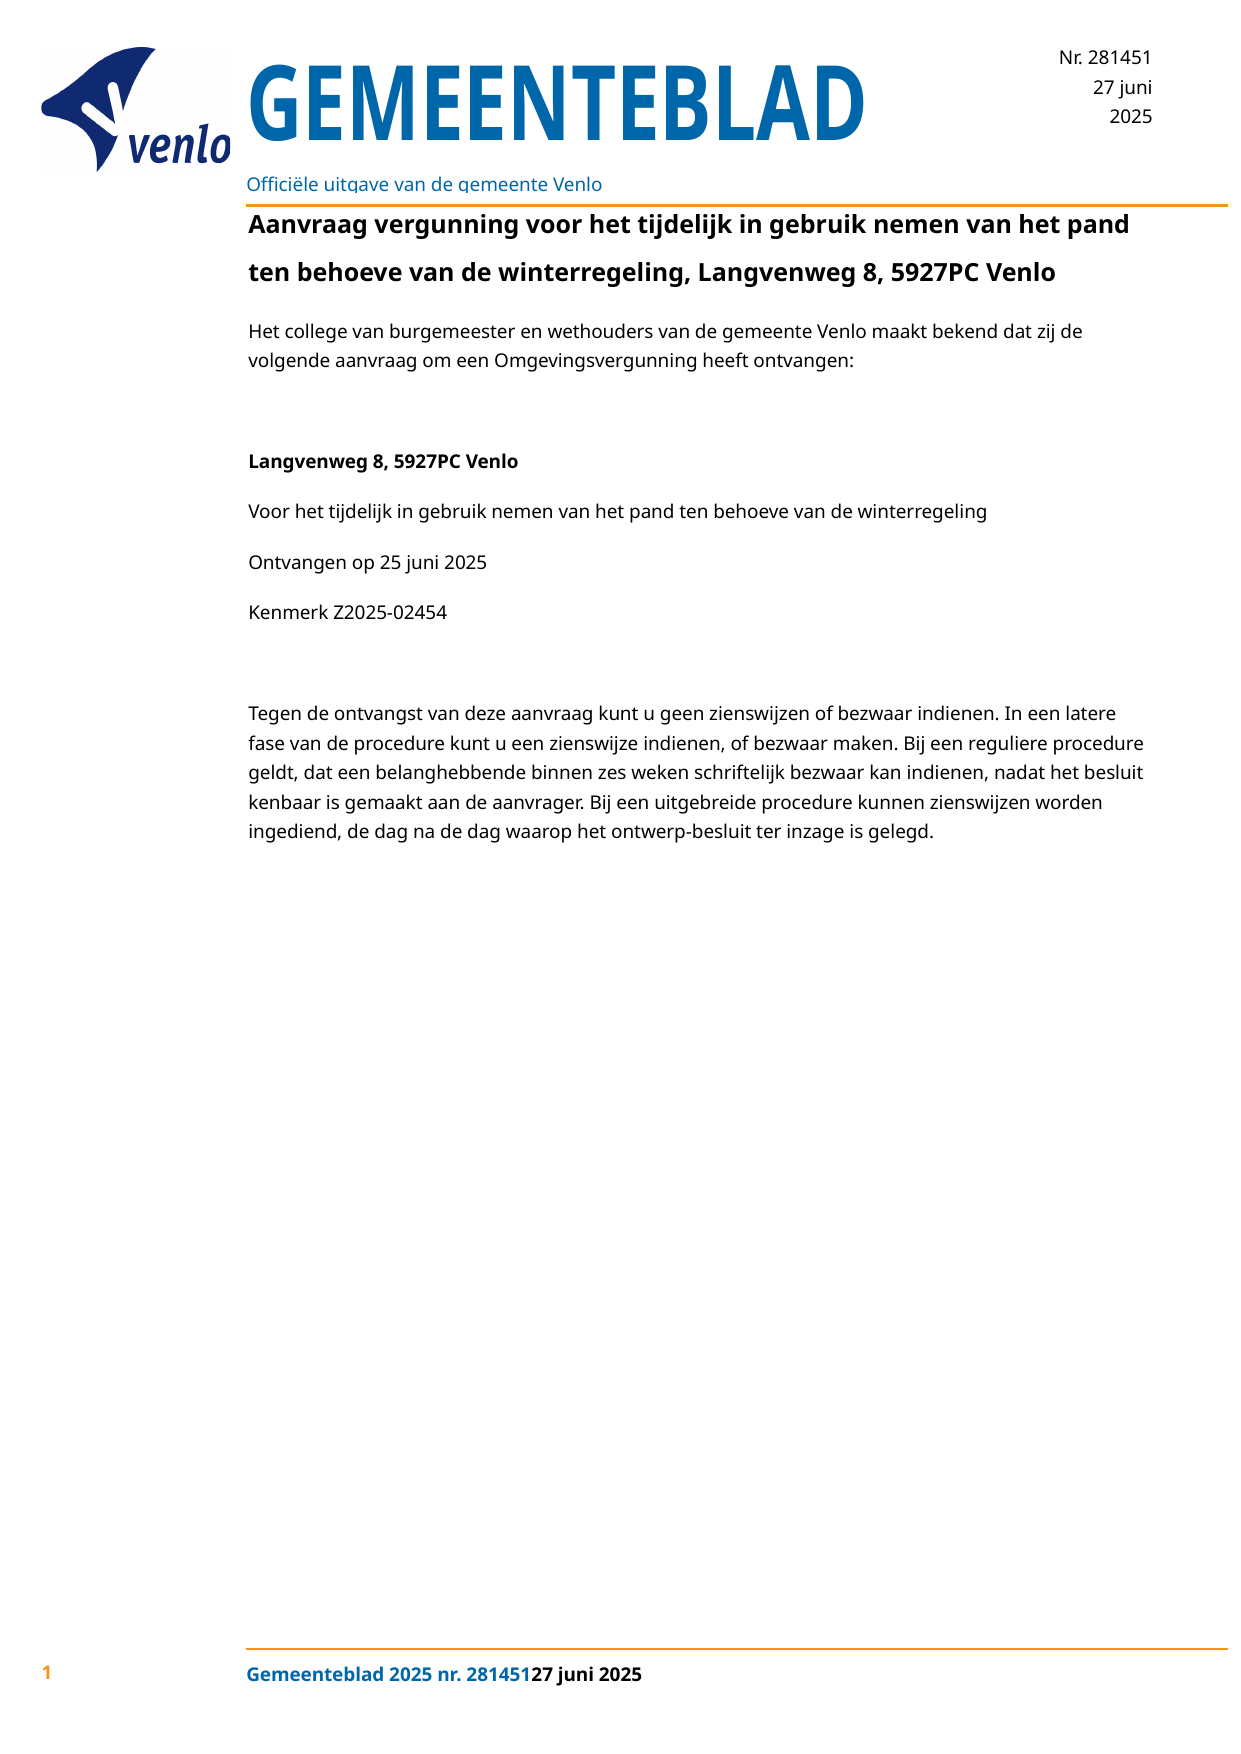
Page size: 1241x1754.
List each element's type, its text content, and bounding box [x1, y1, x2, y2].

text Ontvangen op 25 juni 2025 [248, 549, 1152, 575]
text Het college van burgemeester en wethouders van de gemeente Venlo maakt bekend dat zij de volgende aanvraag om een Omgevingsvergunning heeft ontvangen: [248, 318, 1152, 373]
text Tegen de ontvangst van deze aanvraag kunt u geen zienswijzen of bezwaar indienen. In een latere fase van de procedure kunt u een zienswijze indienen, of bezwaar maken. Bij een reguliere procedure geldt, dat een belanghebbende binnen zes weken schriftelijk bezwaar kan indienen, nadat het besluit kenbaar is gemaakt aan de aanvrager. Bij een uitgebreide procedure kunnen zienswijzen worden ingediend, de dag na de dag waarop het ontwerp-besluit ter inzage is gelegd. [248, 700, 1152, 844]
text Aanvraag vergunning voor het tijdelijk in gebruik nemen van het pand ten behoeve van de winterregeling, Langvenweg 8, 5927PC Venlo [248, 207, 1152, 288]
picture [41, 47, 231, 172]
text Voor het tijdelijk in gebruik nemen van het pand ten behoeve van de winterregeling [248, 499, 1152, 524]
text Langvenweg 8, 5927PC Venlo [248, 448, 1152, 474]
text Kenmerk Z2025-02454 [248, 599, 1152, 625]
